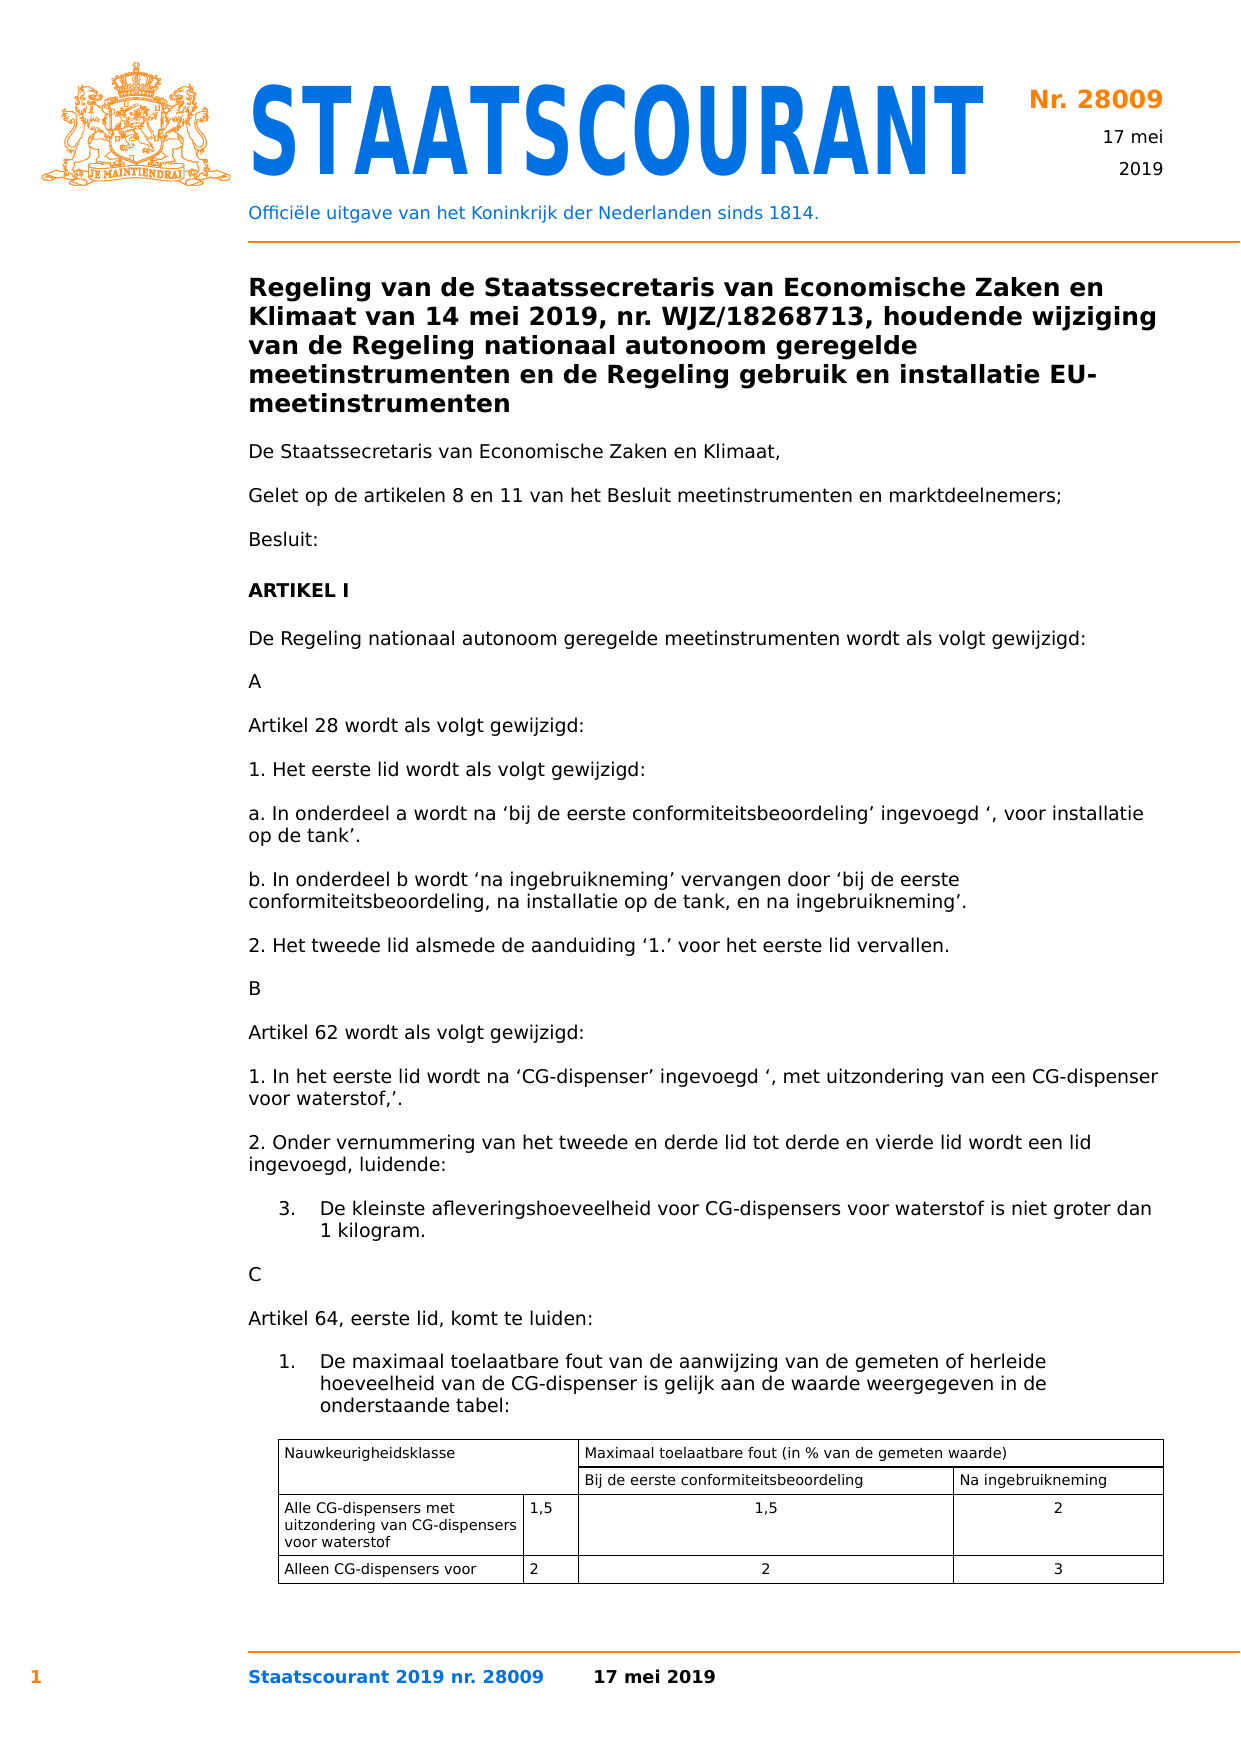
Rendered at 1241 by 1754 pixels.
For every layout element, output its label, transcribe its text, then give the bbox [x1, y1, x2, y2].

text A [248, 671, 1163, 693]
table_header [25, 62, 248, 241]
text Artikel 64, eerste lid, komt te luiden: [248, 1307, 1163, 1329]
text 3. De kleinste afleveringshoeveelheid voor CG-dispensers voor waterstof is niet groter dan 1 kilogram. [278, 1198, 1163, 1242]
table_cell Officiële uitgave van het Koninkrijk der Nederlanden sinds 1814. [248, 203, 1240, 241]
table_header Nr. 28009 [998, 62, 1240, 121]
text a. In onderdeel a wordt na ‘bij de eerste conformiteitsbeoordeling’ ingevoegd ‘, voor installatie op de tank’. [248, 803, 1163, 847]
table_cell Alle CG-dispensers met uitzondering van CG-dispensers voor waterstof [279, 1495, 523, 1555]
text 1. De maximaal toelaatbare fout van de aanwijzing van de gemeten of herleide hoeveelheid van de CG-dispenser is gelijk aan de waarde weergegeven in de onderstaande tabel: [278, 1351, 1163, 1417]
table_cell 1,5 [579, 1495, 953, 1555]
text C [248, 1263, 1163, 1286]
text De Staatssecretaris van Economische Zaken en Klimaat, [248, 441, 1163, 463]
table_cell Bij de eerste conformiteitsbeoordeling [579, 1468, 953, 1494]
text Gelet op de artikelen 8 en 11 van het Besluit meetinstrumenten en marktdeelnemers; [248, 484, 1163, 507]
table_header Nauwkeurigheidsklasse [279, 1440, 578, 1494]
table_cell 2 [579, 1556, 953, 1583]
text 1. Het eerste lid wordt als volgt gewijzigd: [248, 759, 1163, 781]
text b. In onderdeel b wordt ‘na ingebruikneming’ vervangen door ‘bij de eerste conformiteitsbeoordeling, na installatie op de tank, en na ingebruikneming’. [248, 869, 1163, 913]
table_header Maximaal toelaatbare fout (in % van de gemeten waarde) [579, 1440, 1163, 1466]
table_cell Alleen CG-dispensers voor [279, 1556, 523, 1583]
text B [248, 978, 1163, 1000]
text Artikel 28 wordt als volgt gewijzigd: [248, 715, 1163, 737]
table_cell 17 mei [998, 121, 1240, 153]
table_header STAATSCOURANT [248, 62, 998, 203]
table_cell 1,5 [524, 1495, 578, 1555]
subtitle Regeling van de Staatssecretaris van Economische Zaken en Klimaat van 14 mei 2019, nr. WJZ/18268713, houdende wijziging van de Regeling nationaal autonoom geregelde meetinstrumenten en de Regeling gebruik en installatie EU-meetinstrumenten [248, 273, 1163, 419]
table_cell 2 [954, 1495, 1163, 1555]
table_cell 2019 [998, 153, 1240, 203]
table_cell Na ingebruikneming [954, 1468, 1163, 1494]
text Besluit: [248, 528, 1163, 550]
text 1. In het eerste lid wordt na ‘CG-dispenser’ ingevoegd ‘, met uitzondering van een CG-dispenser voor waterstof,’. [248, 1066, 1163, 1110]
text 2. Het tweede lid alsmede de aanduiding ‘1.’ voor het eerste lid vervallen. [248, 934, 1163, 956]
subtitle ARTIKEL I [248, 580, 1163, 602]
text 2. Onder vernummering van het tweede en derde lid tot derde en vierde lid wordt een lid ingevoegd, luidende: [248, 1132, 1163, 1176]
picture [41, 62, 231, 186]
table_cell 2 [524, 1556, 578, 1583]
text De Regeling nationaal autonoom geregelde meetinstrumenten wordt als volgt gewijzigd: [248, 627, 1163, 649]
text Artikel 62 wordt als volgt gewijzigd: [248, 1022, 1163, 1044]
table_cell 3 [954, 1556, 1163, 1583]
